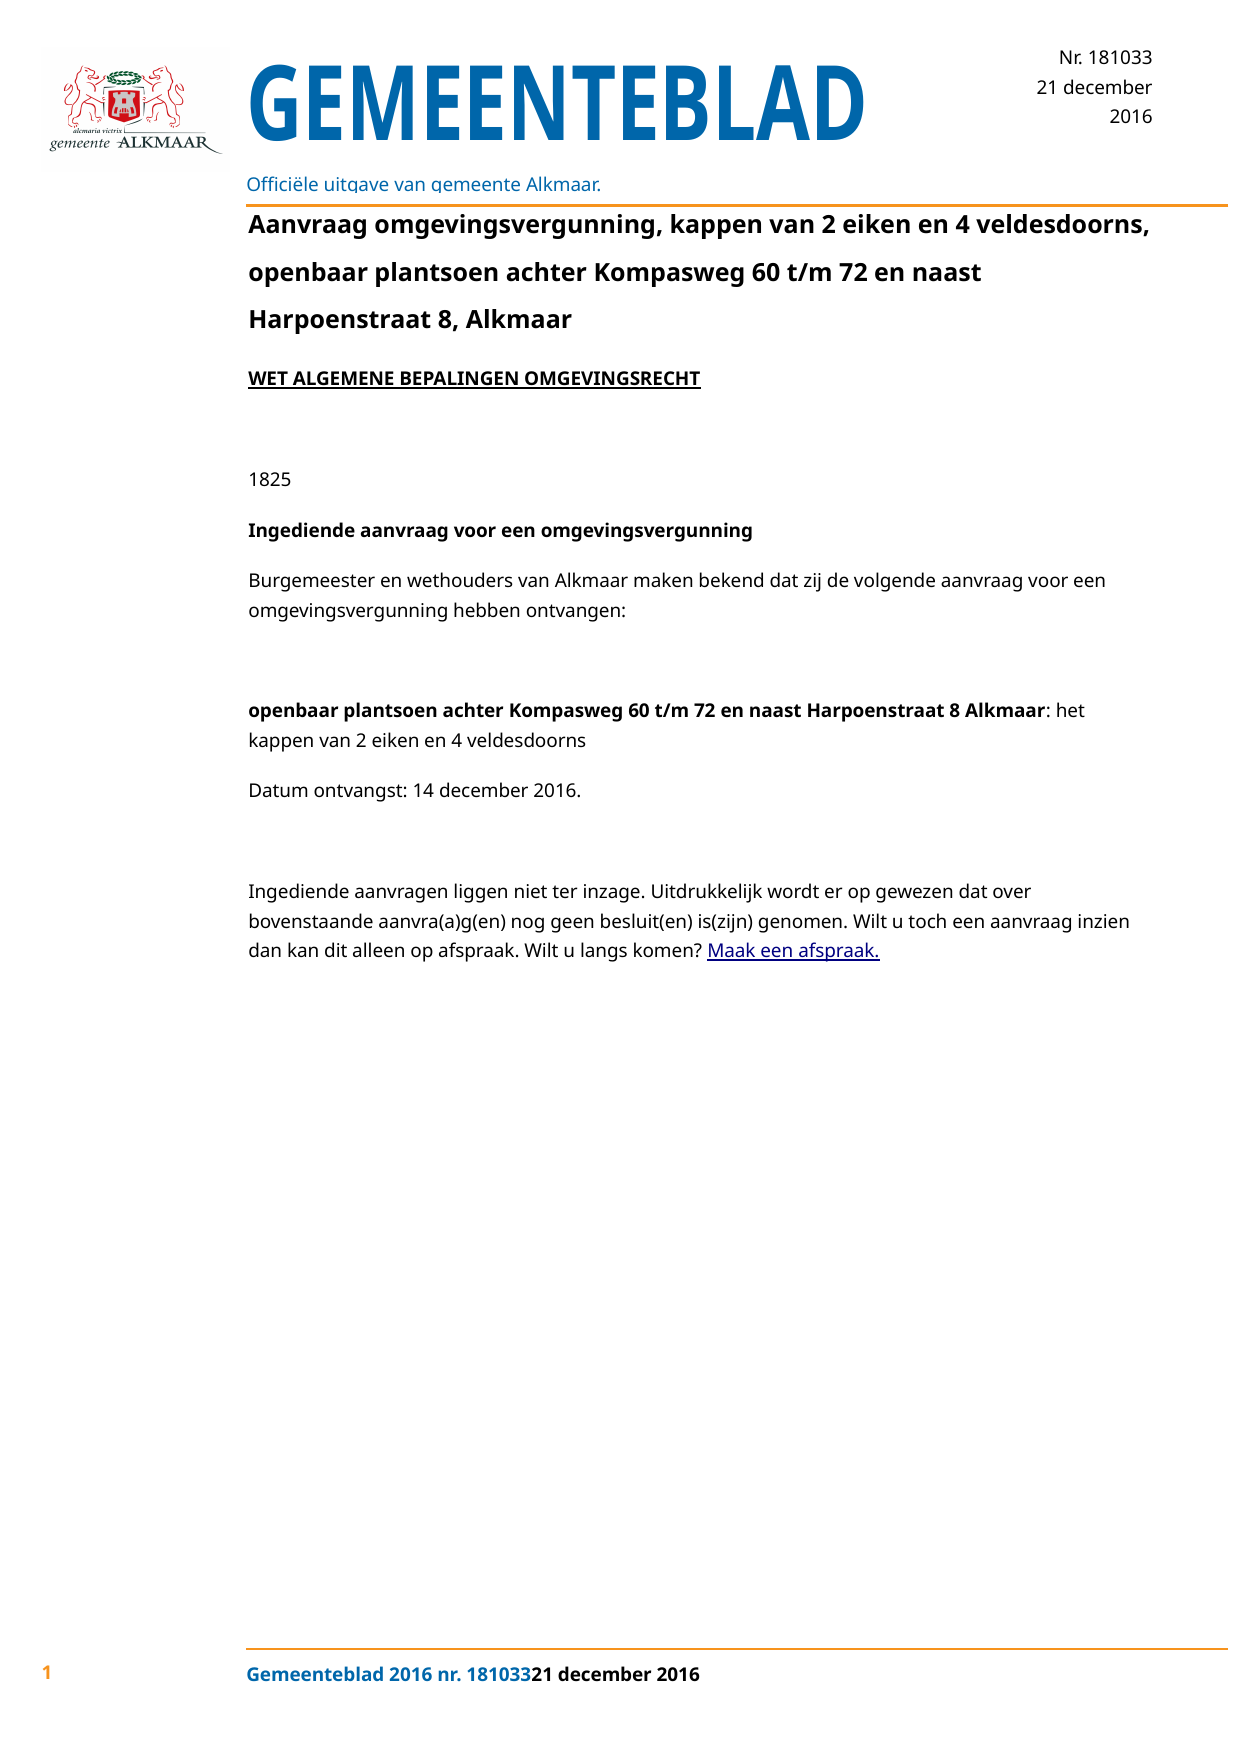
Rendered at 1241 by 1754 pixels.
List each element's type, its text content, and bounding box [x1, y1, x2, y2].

text WET ALGEMENE BEPALINGEN OMGEVINGSRECHT [248, 366, 1152, 391]
text openbaar plantsoen achter Kompasweg 60 t/m 72 en naast Harpoenstraat 8 Alkmaar: het kappen van 2 eiken en 4 veldesdoorns [248, 698, 1152, 753]
picture [41, 47, 231, 172]
text 1825 [248, 466, 1152, 492]
text Datum ontvangst: 14 december 2016. [248, 778, 1152, 803]
text Ingediende aanvragen liggen niet ter inzage. Uitdrukkelijk wordt er op gewezen dat over bovenstaande aanvra(a)g(en) nog geen besluit(en) is(zijn) genomen. Wilt u toch een aanvraag inzien dan kan dit alleen op afspraak. Wilt u langs komen? Maak een afspraak. [248, 878, 1152, 963]
text Burgemeester en wethouders van Alkmaar maken bekend dat zij de volgende aanvraag voor een omgevingsvergunning hebben ontvangen: [248, 567, 1152, 622]
text Aanvraag omgevingsvergunning, kappen van 2 eiken en 4 veldesdoorns, openbaar plantsoen achter Kompasweg 60 t/m 72 en naast Harpoenstraat 8, Alkmaar [248, 207, 1152, 336]
text Ingediende aanvraag voor een omgevingsvergunning [248, 517, 1152, 542]
